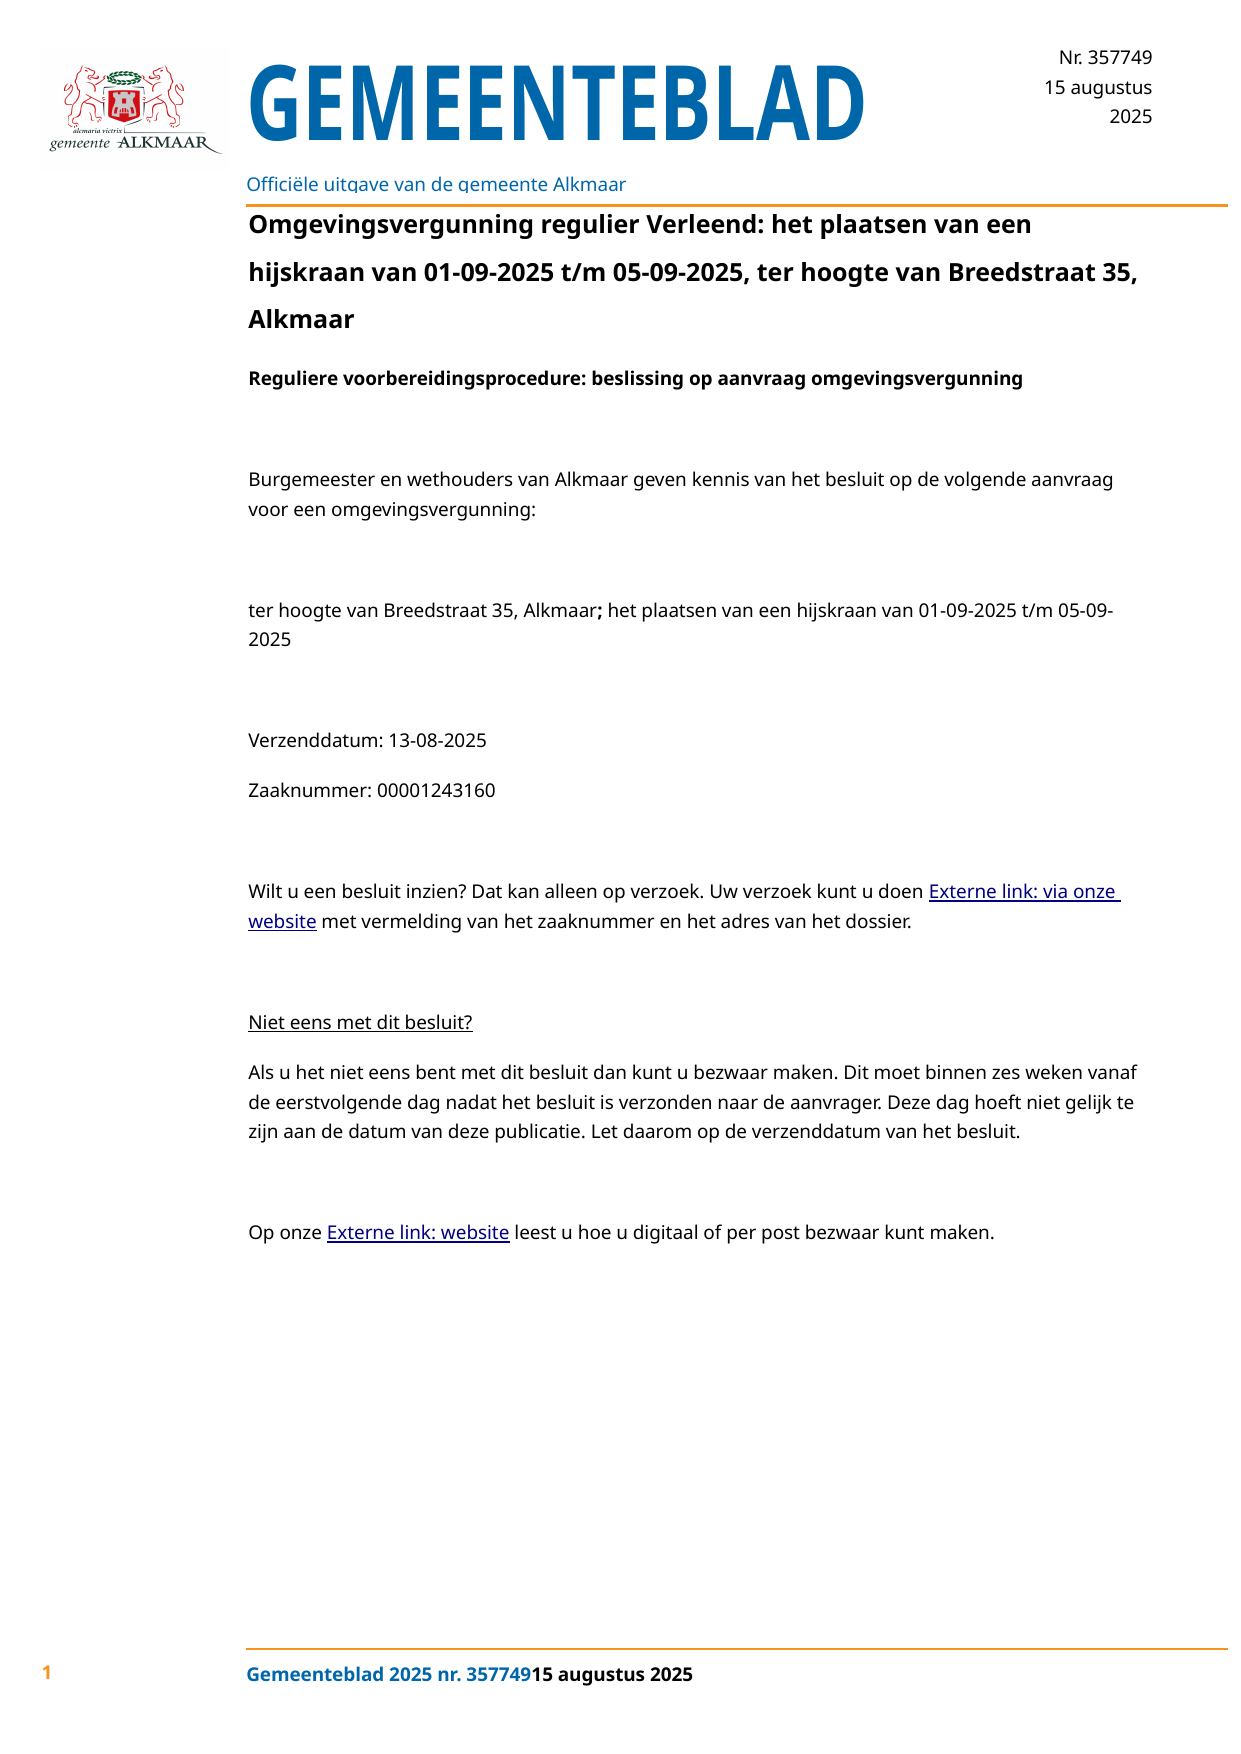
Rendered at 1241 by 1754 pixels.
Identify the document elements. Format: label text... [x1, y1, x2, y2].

text Burgemeester en wethouders van Alkmaar geven kennis van het besluit op de volgende aanvraag voor een omgevingsvergunning: [248, 466, 1152, 522]
text Niet eens met dit besluit? [248, 1009, 1152, 1034]
picture [41, 47, 231, 172]
text Zaaknummer: 00001243160 [248, 778, 1152, 803]
text Omgevingsvergunning regulier Verleend: het plaatsen van een hijskraan van 01-09-2025 t/m 05-09-2025, ter hoogte van Breedstraat 35, Alkmaar [248, 207, 1152, 336]
text Reguliere voorbereidingsprocedure: beslissing op aanvraag omgevingsvergunning [248, 366, 1152, 391]
text Wilt u een besluit inzien? Dat kan alleen op verzoek. Uw verzoek kunt u doen Externe link: via onze website met vermelding van het zaaknummer en het adres van het dossier. [248, 878, 1152, 934]
text ter hoogte van Breedstraat 35, Alkmaar; het plaatsen van een hijskraan van 01-09-2025 t/m 05-09-2025 [248, 597, 1152, 652]
text Op onze Externe link: website leest u hoe u digitaal of per post bezwaar kunt maken. [248, 1219, 1152, 1245]
text Als u het niet eens bent met dit besluit dan kunt u bezwaar maken. Dit moet binnen zes weken vanaf de eerstvolgende dag nadat het besluit is verzonden naar de aanvrager. Deze dag hoeft niet gelijk te zijn aan de datum van deze publicatie. Let daarom op de verzenddatum van het besluit. [248, 1059, 1152, 1144]
text Verzenddatum: 13-08-2025 [248, 727, 1152, 753]
